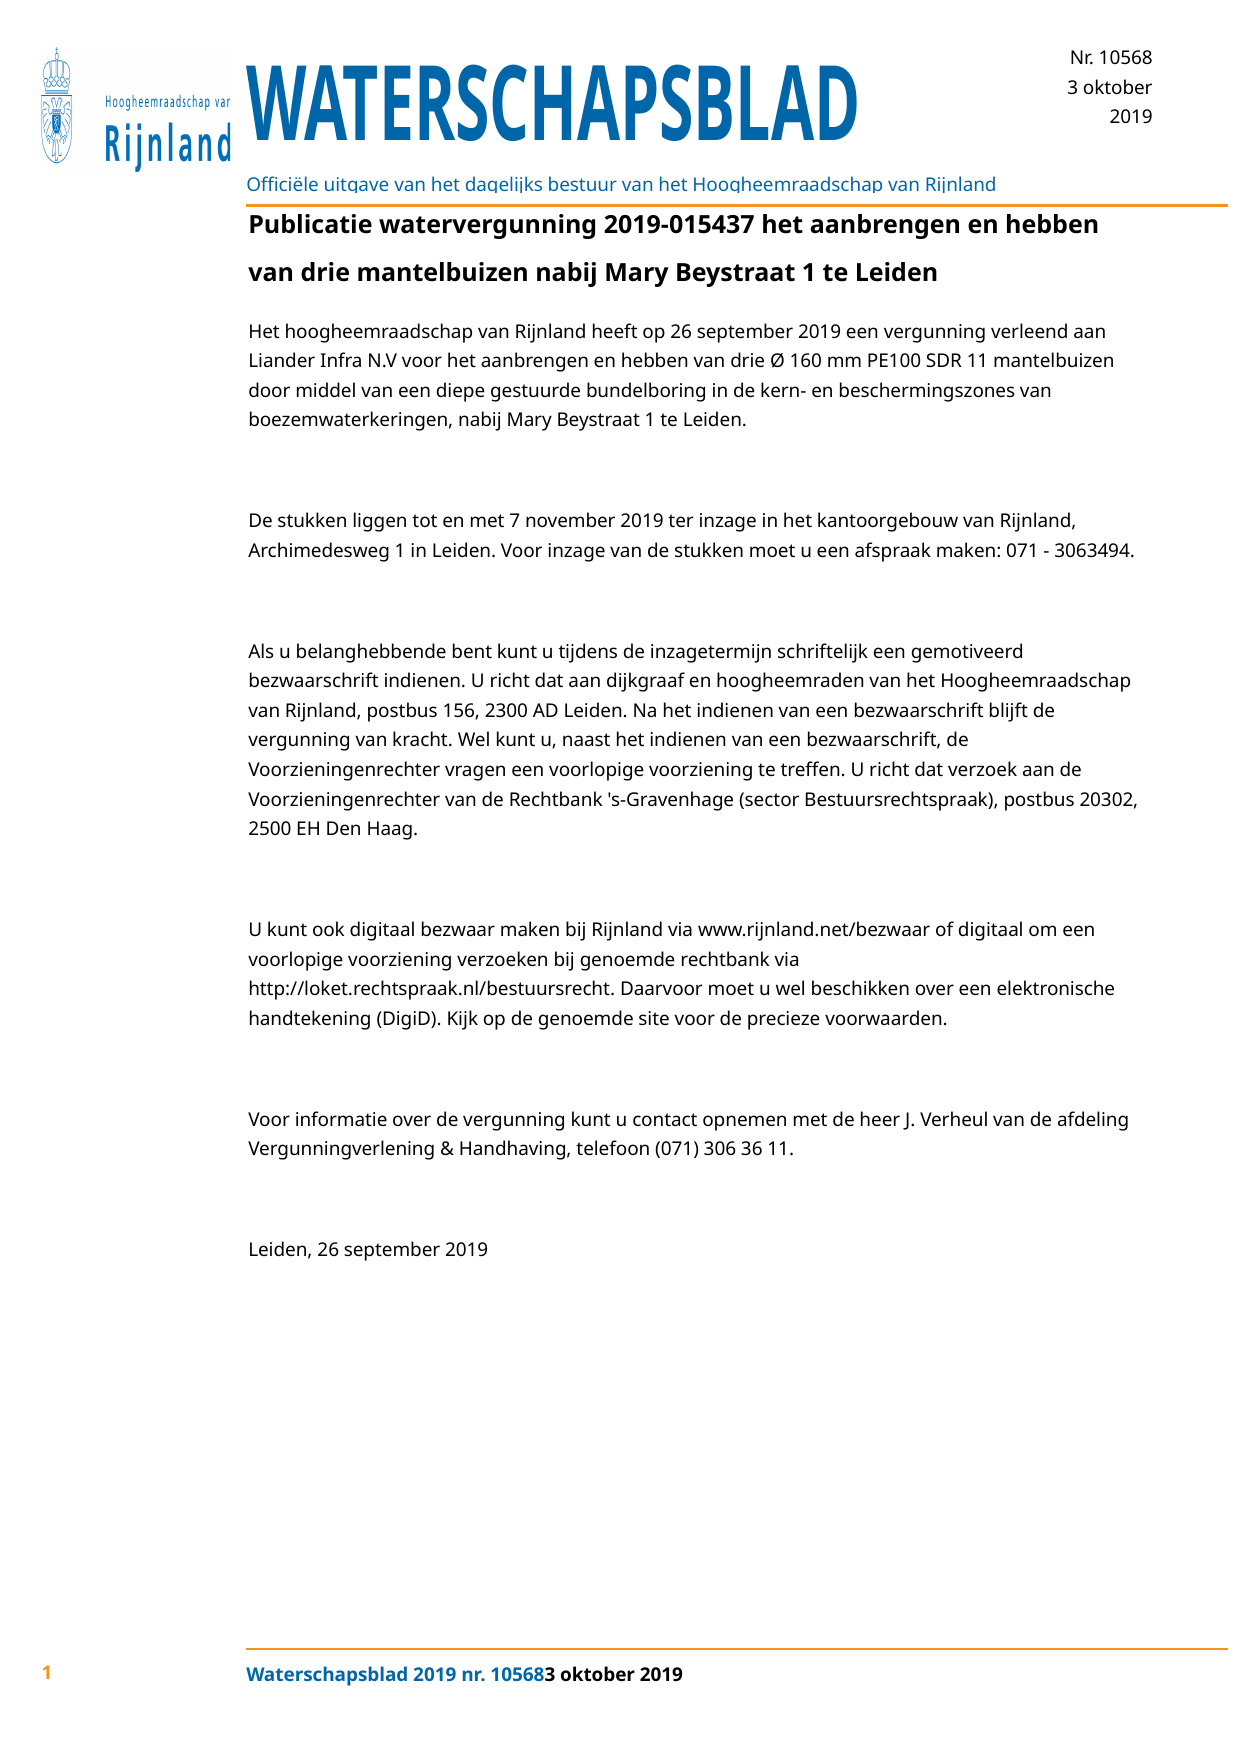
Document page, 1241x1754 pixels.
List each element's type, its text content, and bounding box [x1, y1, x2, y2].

picture [41, 47, 231, 172]
text U kunt ook digitaal bezwaar maken bij Rijnland via www.rijnland.net/bezwaar of digitaal om een voorlopige voorziening verzoeken bij genoemde rechtbank via http://loket.rechtspraak.nl/bestuursrecht. Daarvoor moet u wel beschikken over een elektronische handtekening (DigiD). Kijk op de genoemde site voor de precieze voorwaarden. [248, 916, 1152, 1031]
text Als u belanghebbende bent kunt u tijdens de inzagetermijn schriftelijk een gemotiveerd bezwaarschrift indienen. U richt dat aan dijkgraaf en hoogheemraden van het Hoogheemraadschap van Rijnland, postbus 156, 2300 AD Leiden. Na het indienen van een bezwaarschrift blijft de vergunning van kracht. Wel kunt u, naast het indienen van een bezwaarschrift, de Voorzieningenrechter vragen een voorlopige voorziening te treffen. U richt dat verzoek aan de Voorzieningenrechter van de Rechtbank 's-Gravenhage (sector Bestuursrechtspraak), postbus 20302, 2500 EH Den Haag. [248, 638, 1152, 841]
text De stukken liggen tot en met 7 november 2019 ter inzage in het kantoorgebouw van Rijnland, Archimedesweg 1 in Leiden. Voor inzage van de stukken moet u een afspraak maken: 071 - 3063494. [248, 507, 1152, 563]
text Leiden, 26 september 2019 [248, 1236, 1152, 1262]
text Voor informatie over de vergunning kunt u contact opnemen met de heer J. Verheul van de afdeling Vergunningverlening & Handhaving, telefoon (071) 306 36 11. [248, 1106, 1152, 1161]
text Publicatie watervergunning 2019-015437 het aanbrengen en hebben van drie mantelbuizen nabij Mary Beystraat 1 te Leiden [248, 207, 1152, 288]
text Het hoogheemraadschap van Rijnland heeft op 26 september 2019 een vergunning verleend aan Liander Infra N.V voor het aanbrengen en hebben van drie Ø 160 mm PE100 SDR 11 mantelbuizen door middel van een diepe gestuurde bundelboring in de kern- en beschermingszones van boezemwaterkeringen, nabij Mary Beystraat 1 te Leiden. [248, 318, 1152, 432]
